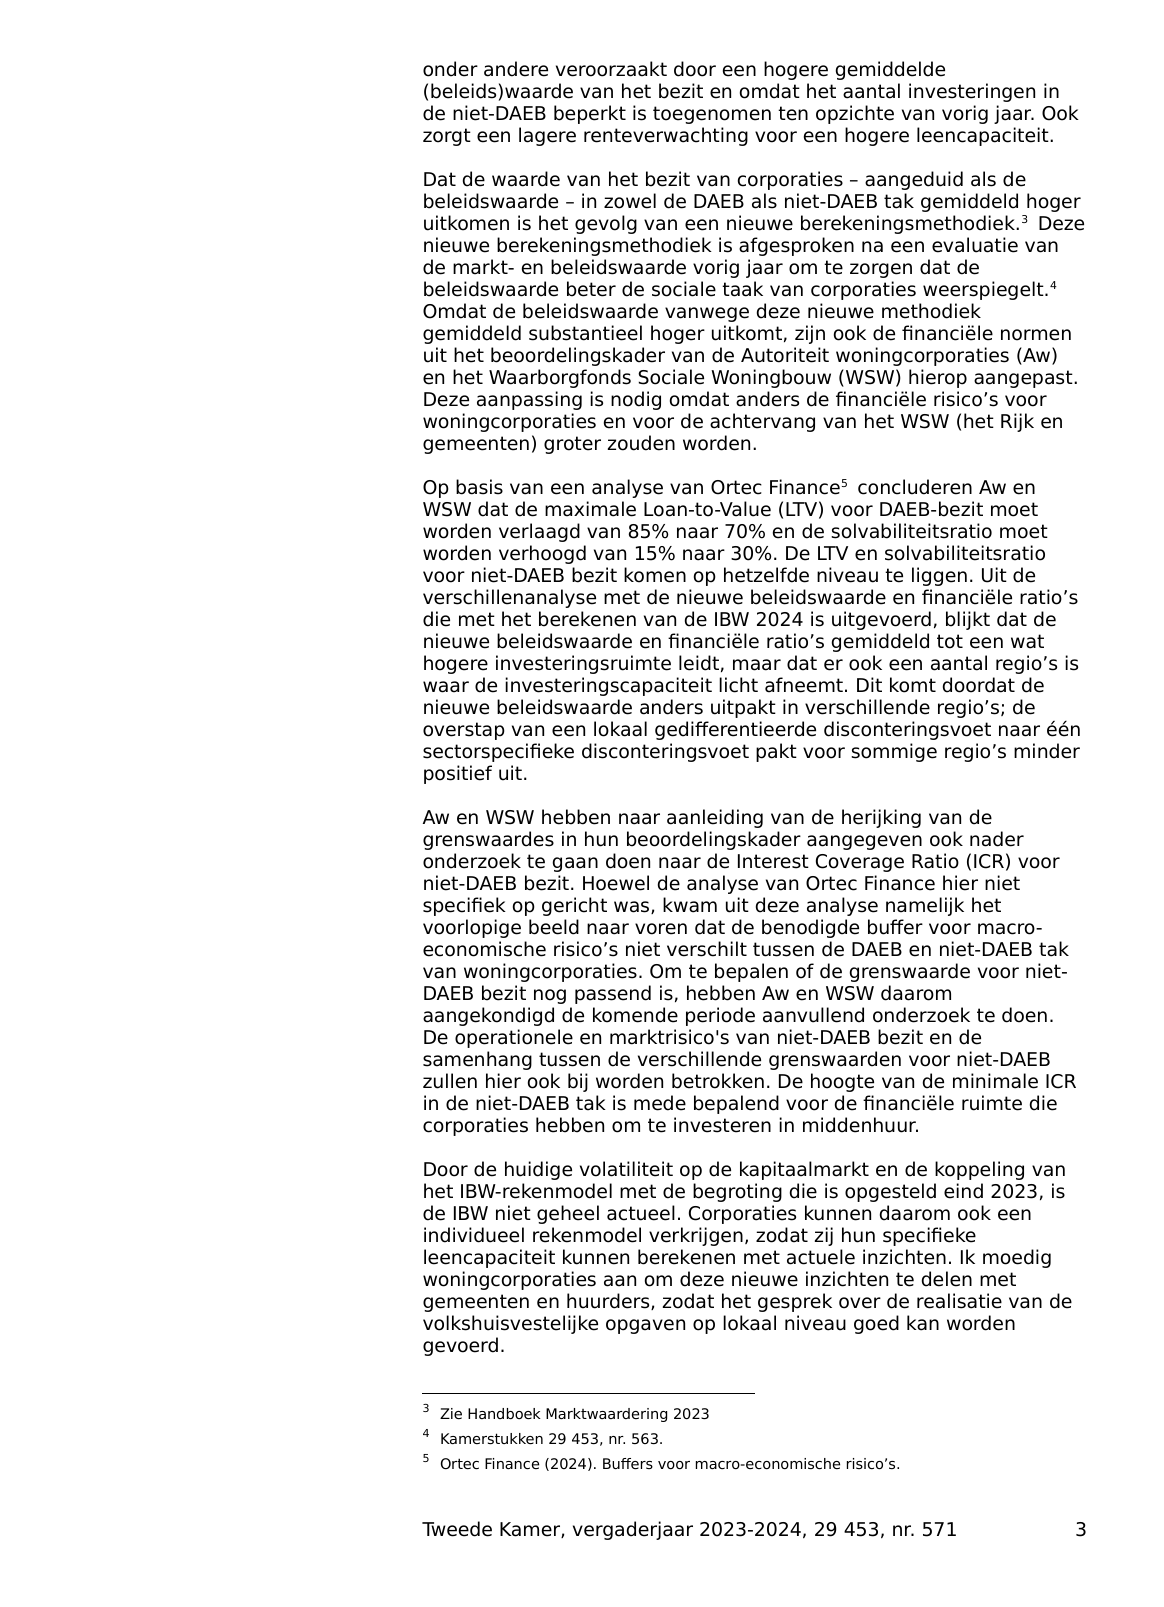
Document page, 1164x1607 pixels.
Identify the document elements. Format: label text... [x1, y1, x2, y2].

text Zie Handboek Marktwaardering 2023 [422, 1402, 1087, 1424]
text Dat de waarde van het bezit van corporaties – aangeduid als de beleidswaarde – in zowel de DAEB als niet-DAEB tak gemiddeld hoger uitkomen is het gevolg van een nieuwe berekeningsmethodiek. Deze nieuwe berekeningsmethodiek is afgesproken na een evaluatie van de markt- en beleidswaarde vorig jaar om te zorgen dat de beleidswaarde beter de sociale taak van corporaties weerspiegelt. Omdat de beleidswaarde vanwege deze nieuwe methodiek gemiddeld substantieel hoger uitkomt, zijn ook de financiële normen uit het beoordelingskader van de Autoriteit woningcorporaties (Aw) en het Waarborgfonds Sociale Woningbouw (WSW) hierop aangepast. Deze aanpassing is nodig omdat anders de financiële risico’s voor woningcorporaties en voor de achtervang van het WSW (het Rijk en gemeenten) groter zouden worden. [422, 169, 1087, 455]
text Ortec Finance (2024). Buffers voor macro-economische risico’s. [422, 1452, 1087, 1474]
text onder andere veroorzaakt door een hogere gemiddelde (beleids)waarde van het bezit en omdat het aantal investeringen in de niet-DAEB beperkt is toegenomen ten opzichte van vorig jaar. Ook zorgt een lagere renteverwachting voor een hogere leencapaciteit. [422, 59, 1087, 147]
text Door de huidige volatiliteit op de kapitaalmarkt en de koppeling van het IBW-rekenmodel met de begroting die is opgesteld eind 2023, is de IBW niet geheel actueel. Corporaties kunnen daarom ook een individueel rekenmodel verkrijgen, zodat zij hun specifieke leencapaciteit kunnen berekenen met actuele inzichten. Ik moedig woningcorporaties aan om deze nieuwe inzichten te delen met gemeenten en huurders, zodat het gesprek over de realisatie van de volkshuisvestelijke opgaven op lokaal niveau goed kan worden gevoerd. [422, 1159, 1087, 1357]
text Op basis van een analyse van Ortec Finance concluderen Aw en WSW dat de maximale Loan-to-Value (LTV) voor DAEB-bezit moet worden verlaagd van 85% naar 70% en de solvabiliteitsratio moet worden verhoogd van 15% naar 30%. De LTV en solvabiliteitsratio voor niet-DAEB bezit komen op hetzelfde niveau te liggen. Uit de verschillenanalyse met de nieuwe beleidswaarde en financiële ratio’s die met het berekenen van de IBW 2024 is uitgevoerd, blijkt dat de nieuwe beleidswaarde en financiële ratio’s gemiddeld tot een wat hogere investeringsruimte leidt, maar dat er ook een aantal regio’s is waar de investeringscapaciteit licht afneemt. Dit komt doordat de nieuwe beleidswaarde anders uitpakt in verschillende regio’s; de overstap van een lokaal gedifferentieerde disconteringsvoet naar één sectorspecifieke disconteringsvoet pakt voor sommige regio’s minder positief uit. [422, 477, 1087, 785]
text Kamerstukken 29 453, nr. 563. [422, 1427, 1087, 1449]
text Aw en WSW hebben naar aanleiding van de herijking van de grenswaardes in hun beoordelingskader aangegeven ook nader onderzoek te gaan doen naar de Interest Coverage Ratio (ICR) voor niet-DAEB bezit. Hoewel de analyse van Ortec Finance hier niet specifiek op gericht was, kwam uit deze analyse namelijk het voorlopige beeld naar voren dat de benodigde buffer voor macro-economische risico’s niet verschilt tussen de DAEB en niet-DAEB tak van woningcorporaties. Om te bepalen of de grenswaarde voor niet-DAEB bezit nog passend is, hebben Aw en WSW daarom aangekondigd de komende periode aanvullend onderzoek te doen. De operationele en marktrisico's van niet-DAEB bezit en de samenhang tussen de verschillende grenswaarden voor niet-DAEB zullen hier ook bij worden betrokken. De hoogte van de minimale ICR in de niet-DAEB tak is mede bepalend voor de financiële ruimte die corporaties hebben om te investeren in middenhuur. [422, 807, 1087, 1137]
